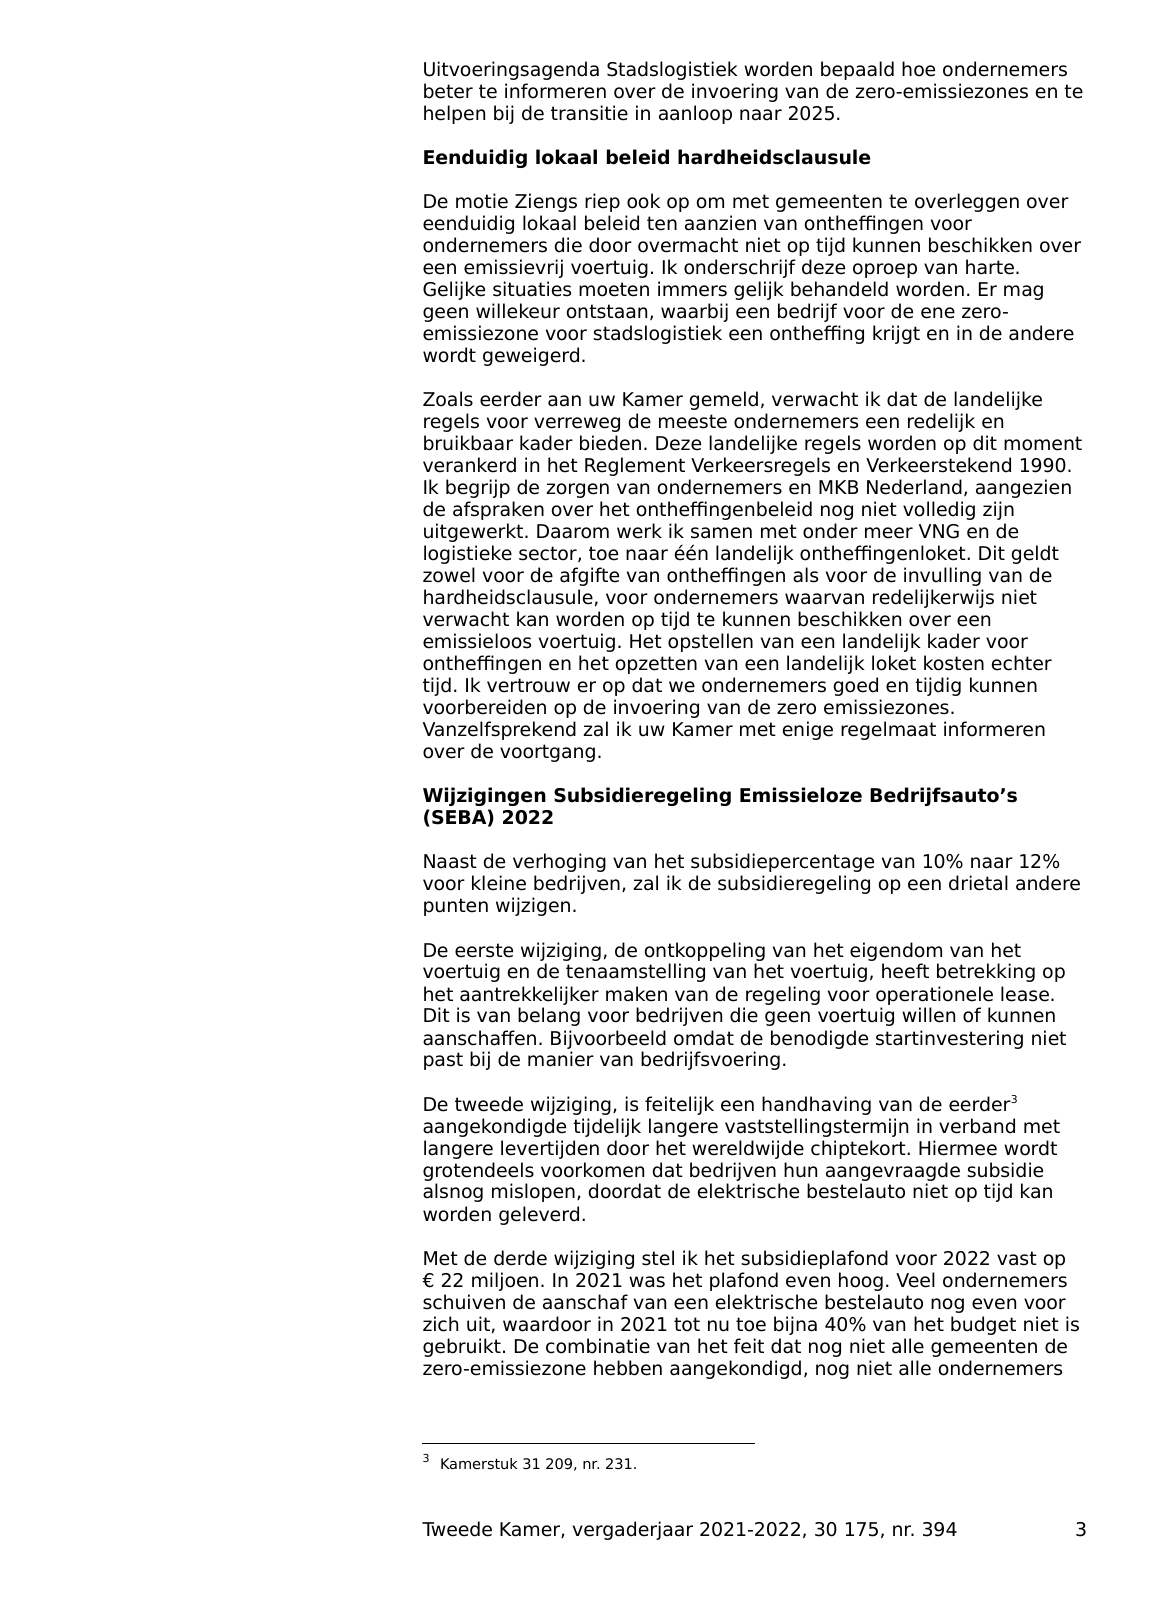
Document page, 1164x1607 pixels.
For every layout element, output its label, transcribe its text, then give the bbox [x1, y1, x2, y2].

text Met de derde wijziging stel ik het subsidieplafond voor 2022 vast op € 22 miljoen. In 2021 was het plafond even hoog. Veel ondernemers schuiven de aanschaf van een elektrische bestelauto nog even voor zich uit, waardoor in 2021 tot nu toe bijna 40% van het budget niet is gebruikt. De combinatie van het feit dat nog niet alle gemeenten de zero-emissiezone hebben aangekondigd, nog niet alle ondernemers [422, 1248, 1087, 1379]
text Uitvoeringsagenda Stadslogistiek worden bepaald hoe ondernemers beter te informeren over de invoering van de zero-emissiezones en te helpen bij de transitie in aanloop naar 2025. [422, 59, 1087, 125]
text Kamerstuk 31 209, nr. 231. [422, 1452, 1087, 1474]
subtitle Eenduidig lokaal beleid hardheidsclausule [422, 147, 1087, 169]
text De tweede wijziging, is feitelijk een handhaving van de eerder aangekondigde tijdelijk langere vaststellingstermijn in verband met langere levertijden door het wereldwijde chiptekort. Hiermee wordt grotendeels voorkomen dat bedrijven hun aangevraagde subsidie alsnog mislopen, doordat de elektrische bestelauto niet op tijd kan worden geleverd. [422, 1093, 1087, 1225]
text Zoals eerder aan uw Kamer gemeld, verwacht ik dat de landelijke regels voor verreweg de meeste ondernemers een redelijk en bruikbaar kader bieden. Deze landelijke regels worden op dit moment verankerd in het Reglement Verkeersregels en Verkeerstekend 1990. Ik begrijp de zorgen van ondernemers en MKB Nederland, aangezien de afspraken over het ontheffingenbeleid nog niet volledig zijn uitgewerkt. Daarom werk ik samen met onder meer VNG en de logistieke sector, toe naar één landelijk ontheffingenloket. Dit geldt zowel voor de afgifte van ontheffingen als voor de invulling van de hardheidsclausule, voor ondernemers waarvan redelijkerwijs niet verwacht kan worden op tijd te kunnen beschikken over een emissieloos voertuig. Het opstellen van een landelijk kader voor ontheffingen en het opzetten van een landelijk loket kosten echter tijd. Ik vertrouw er op dat we ondernemers goed en tijdig kunnen voorbereiden op de invoering van de zero emissiezones. Vanzelfsprekend zal ik uw Kamer met enige regelmaat informeren over de voortgang. [422, 389, 1087, 763]
text De motie Ziengs riep ook op om met gemeenten te overleggen over eenduidig lokaal beleid ten aanzien van ontheffingen voor ondernemers die door overmacht niet op tijd kunnen beschikken over een emissievrij voertuig. Ik onderschrijf deze oproep van harte. Gelijke situaties moeten immers gelijk behandeld worden. Er mag geen willekeur ontstaan, waarbij een bedrijf voor de ene zero-emissiezone voor stadslogistiek een ontheffing krijgt en in de andere wordt geweigerd. [422, 191, 1087, 367]
text Naast de verhoging van het subsidiepercentage van 10% naar 12% voor kleine bedrijven, zal ik de subsidieregeling op een drietal andere punten wijzigen. [422, 851, 1087, 917]
text De eerste wijziging, de ontkoppeling van het eigendom van het voertuig en de tenaamstelling van het voertuig, heeft betrekking op het aantrekkelijker maken van de regeling voor operationele lease. Dit is van belang voor bedrijven die geen voertuig willen of kunnen aanschaffen. Bijvoorbeeld omdat de benodigde startinvestering niet past bij de manier van bedrijfsvoering. [422, 939, 1087, 1071]
subtitle Wijzigingen Subsidieregeling Emissieloze Bedrijfsauto’s (SEBA) 2022 [422, 785, 1087, 829]
